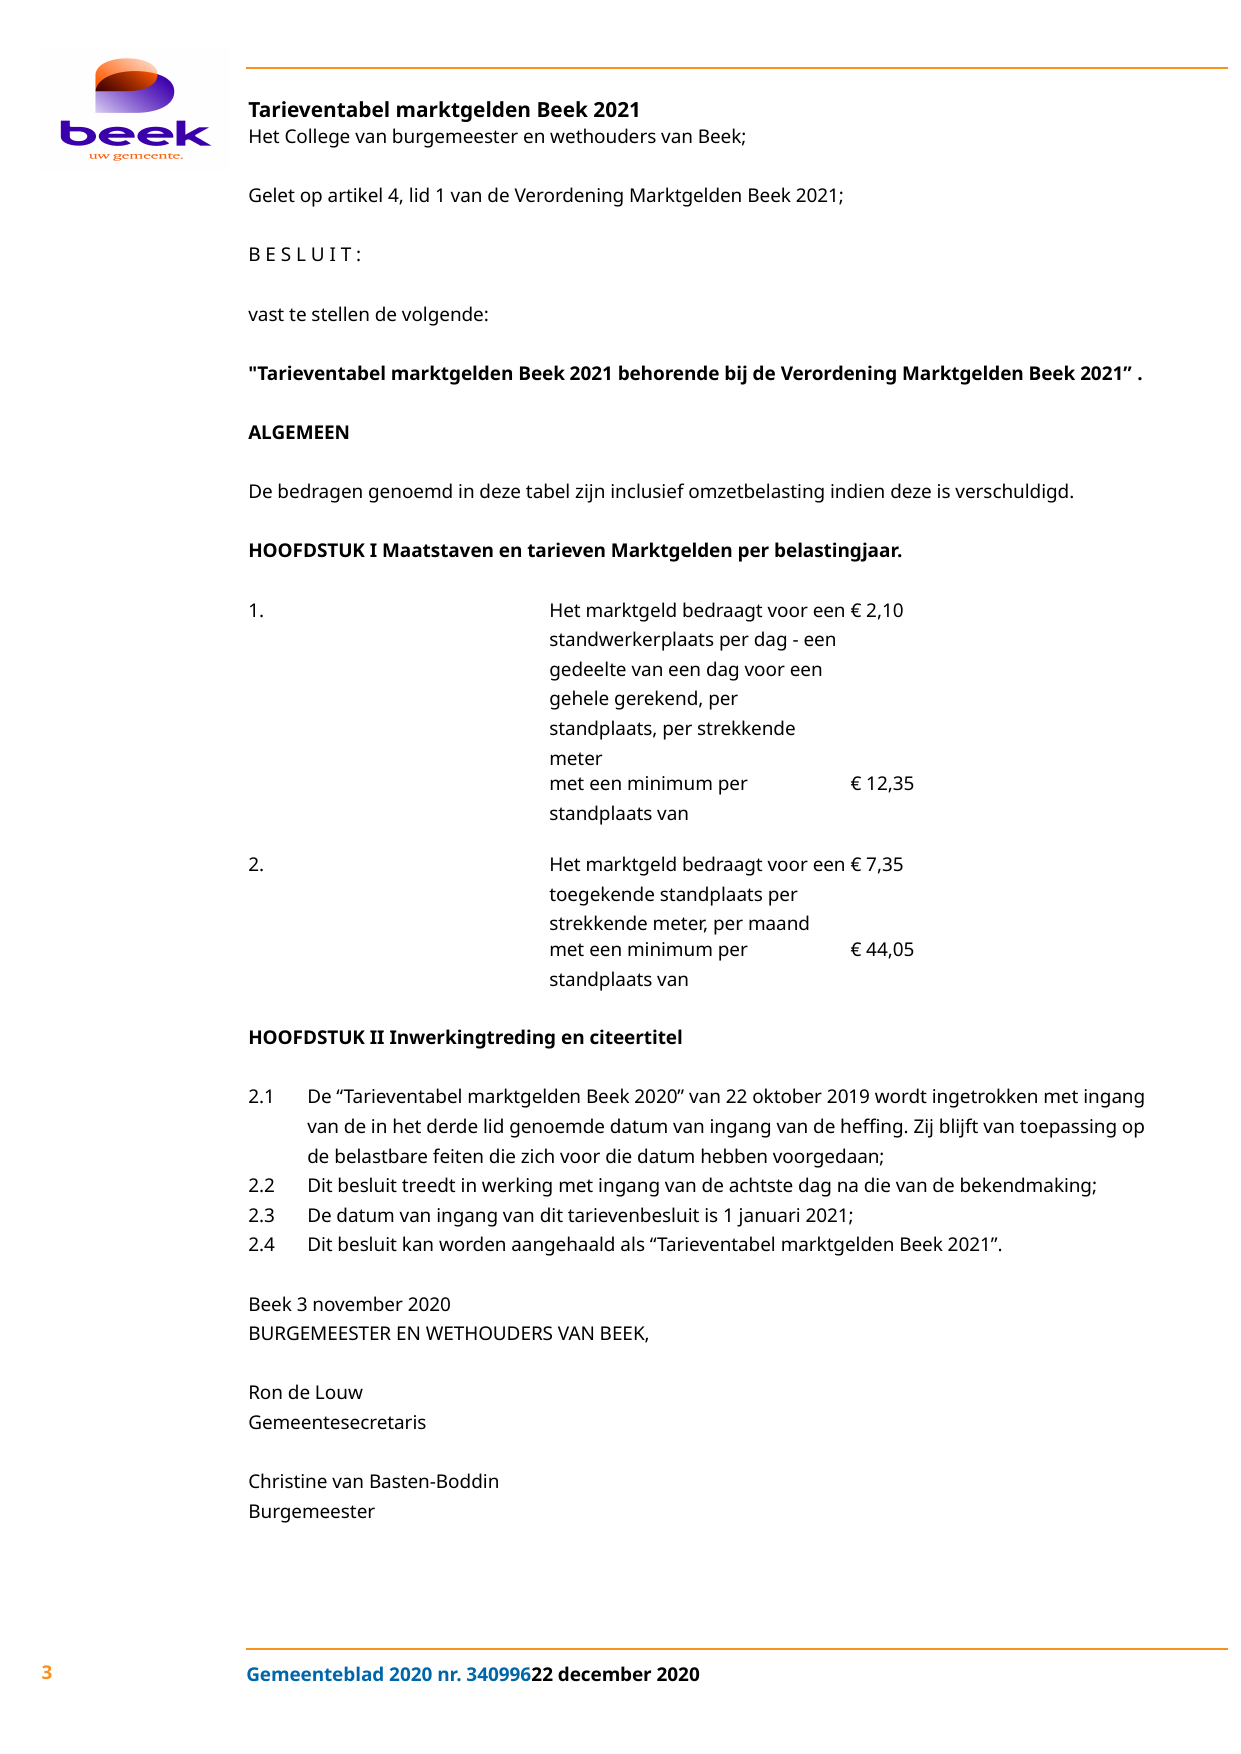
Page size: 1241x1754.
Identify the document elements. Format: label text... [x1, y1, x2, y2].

table_cell € 7,35 [850, 851, 1152, 936]
table_cell met een minimum per standplaats van [549, 770, 850, 826]
list Dit besluit kan worden aangehaald als “Tarieventabel marktgelden Beek 2021”. [248, 1232, 1152, 1257]
text Gelet op artikel 4, lid 1 van de Verordening Marktgelden Beek 2021; [248, 182, 1152, 208]
text Het College van burgemeester en wethouders van Beek; [248, 123, 1152, 149]
table_header 1. [248, 597, 549, 770]
table_cell 2. [248, 851, 549, 936]
text Gemeentesecretaris [248, 1409, 1152, 1435]
text B E S L U I T : [248, 242, 1152, 267]
text HOOFDSTUK I Maatstaven en tarieven Marktgelden per belastingjaar. [248, 537, 1152, 563]
text BURGEMEESTER EN WETHOUDERS VAN BEEK, [248, 1320, 1152, 1346]
table_cell met een minimum per standplaats van [549, 936, 850, 992]
text ALGEMEEN [248, 419, 1152, 445]
table_cell [850, 826, 1152, 851]
list De datum van ingang van dit tarievenbesluit is 1 januari 2021; [248, 1202, 1152, 1228]
text De bedragen genoemd in deze tabel zijn inclusief omzetbelasting indien deze is verschuldigd. [248, 478, 1152, 504]
table_cell [248, 936, 549, 992]
table_cell € 44,05 [850, 936, 1152, 992]
table_cell [248, 770, 549, 826]
text Ron de Louw [248, 1379, 1152, 1405]
text Beek 3 november 2020 [248, 1291, 1152, 1316]
table_cell Het marktgeld bedraagt voor een toegekende standplaats per strekkende meter, per maand [549, 851, 850, 936]
table_header € 2,10 [850, 597, 1152, 770]
text vast te stellen de volgende: [248, 301, 1152, 327]
list Dit besluit treedt in werking met ingang van de achtste dag na die van de bekendmaking; [248, 1172, 1152, 1198]
text "Tarieventabel marktgelden Beek 2021 behorende bij de Verordening Marktgelden Beek 2021” . [248, 360, 1152, 386]
picture [41, 47, 231, 172]
table_cell [549, 826, 850, 851]
table_header Het marktgeld bedraagt voor een standwerkerplaats per dag - een gedeelte van een dag voor een gehele gerekend, per standplaats, per strekkende meter [549, 597, 850, 770]
text HOOFDSTUK II Inwerkingtreding en citeertitel [248, 1024, 1152, 1050]
text Tarieventabel marktgelden Beek 2021 [248, 95, 1152, 123]
list De “Tarieventabel marktgelden Beek 2020” van 22 oktober 2019 wordt ingetrokken met ingang van de in het derde lid genoemde datum van ingang van de heffing. Zij blijft van toepassing op de belastbare feiten die zich voor die datum hebben voorgedaan; [248, 1084, 1152, 1168]
table_cell [248, 826, 549, 851]
text Christine van Basten-Boddin [248, 1468, 1152, 1494]
table_cell € 12,35 [850, 770, 1152, 826]
text Burgemeester [248, 1498, 1152, 1523]
